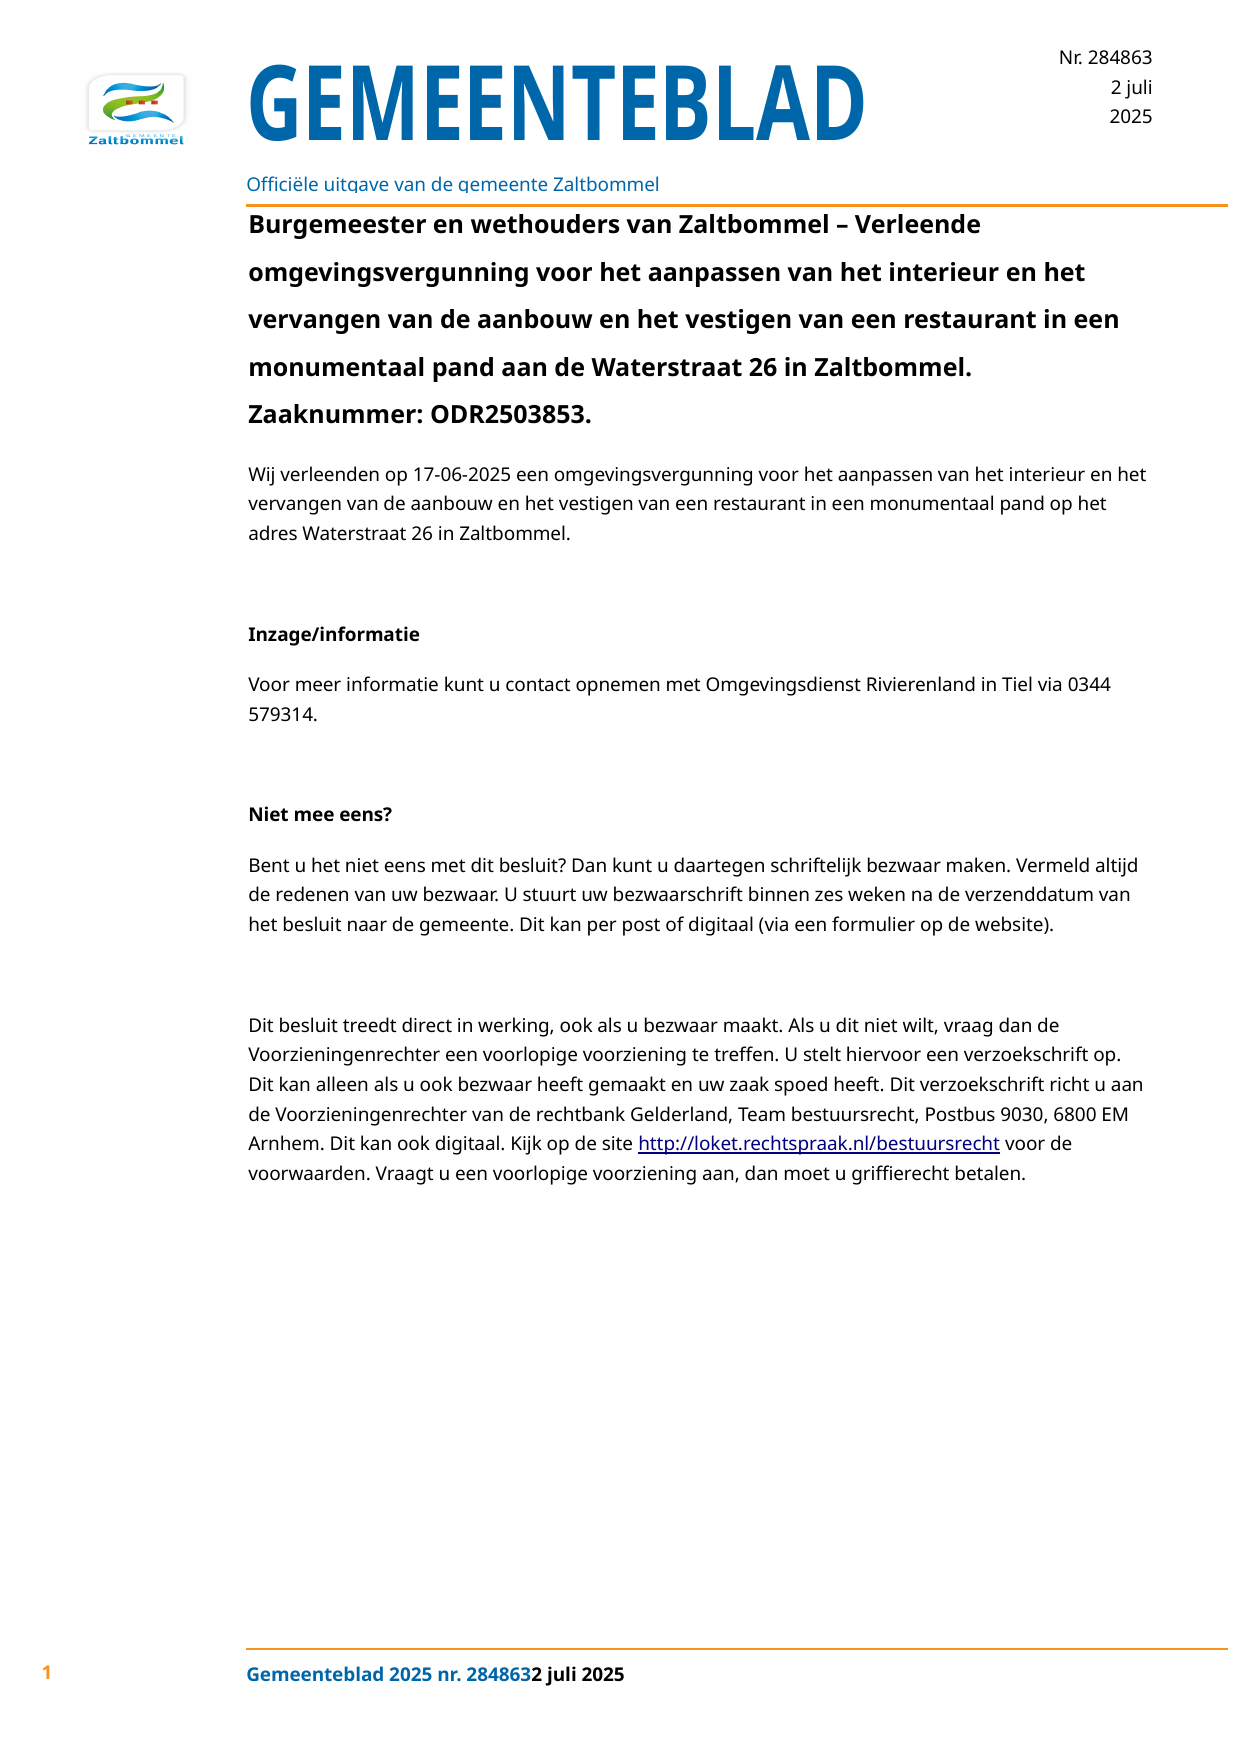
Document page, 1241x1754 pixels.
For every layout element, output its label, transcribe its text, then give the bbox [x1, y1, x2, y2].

text Burgemeester en wethouders van Zaltbommel – Verleende omgevingsvergunning voor het aanpassen van het interieur en het vervangen van de aanbouw en het vestigen van een restaurant in een monumentaal pand aan de Waterstraat 26 in Zaltbommel. Zaaknummer: ODR2503853. [248, 207, 1152, 431]
text Wij verleenden op 17-06-2025 een omgevingsvergunning voor het aanpassen van het interieur en het vervangen van de aanbouw en het vestigen van een restaurant in een monumentaal pand op het adres Waterstraat 26 in Zaltbommel. [248, 461, 1152, 546]
text Niet mee eens? [248, 802, 1152, 827]
text Dit besluit treedt direct in werking, ook als u bezwaar maakt. Als u dit niet wilt, vraag dan de Voorzieningenrechter een voorlopige voorziening te treffen. U stelt hiervoor een verzoekschrift op. Dit kan alleen als u ook bezwaar heeft gemaakt en uw zaak spoed heeft. Dit verzoekschrift richt u aan de Voorzieningenrechter van de rechtbank Gelderland, Team bestuursrecht, Postbus 9030, 6800 EM Arnhem. Dit kan ook digitaal. Kijk op de site http://loket.rechtspraak.nl/bestuursrecht voor de voorwaarden. Vraagt u een voorlopige voorziening aan, dan moet u griffierecht betalen. [248, 1012, 1152, 1186]
text Inzage/informatie [248, 621, 1152, 646]
picture [41, 47, 231, 172]
text Voor meer informatie kunt u contact opnemen met Omgevingsdienst Rivierenland in Tiel via 0344 579314. [248, 671, 1152, 726]
text Bent u het niet eens met dit besluit? Dan kunt u daartegen schriftelijk bezwaar maken. Vermeld altijd de redenen van uw bezwaar. U stuurt uw bezwaarschrift binnen zes weken na de verzenddatum van het besluit naar de gemeente. Dit kan per post of digitaal (via een formulier op de website). [248, 852, 1152, 937]
